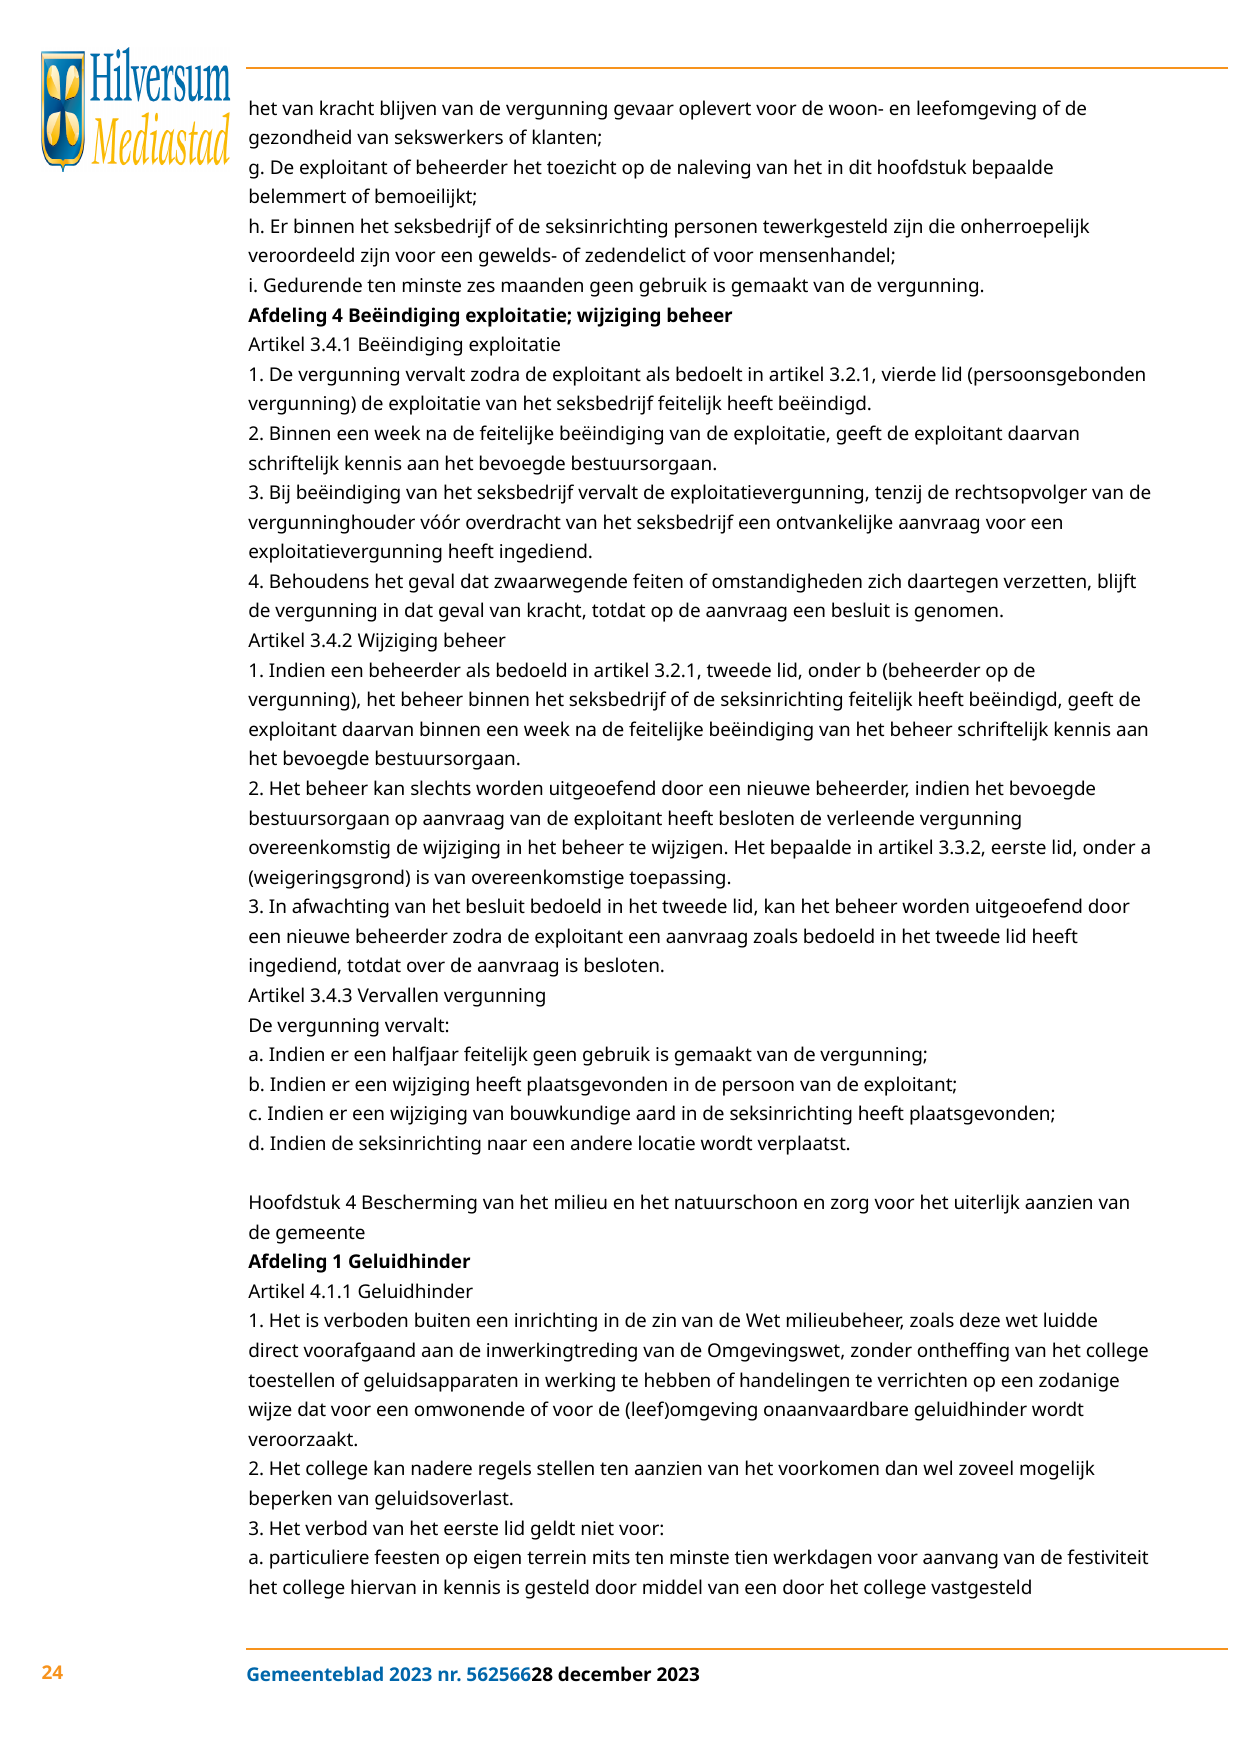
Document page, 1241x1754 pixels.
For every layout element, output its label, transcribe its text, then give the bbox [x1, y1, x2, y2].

picture [41, 47, 231, 172]
text a. Indien er een halfjaar feitelijk geen gebruik is gemaakt van de vergunning; [248, 1041, 1152, 1067]
text 1. Indien een beheerder als bedoeld in artikel 3.2.1, tweede lid, onder b (beheerder op de vergunning), het beheer binnen het seksbedrijf of de seksinrichting feitelijk heeft beëindigd, geeft de exploitant daarvan binnen een week na de feitelijke beëindiging van het beheer schriftelijk kennis aan het bevoegde bestuursorgaan. [248, 657, 1152, 771]
text 3. Bij beëindiging van het seksbedrijf vervalt de exploitatievergunning, tenzij de rechtsopvolger van de vergunninghouder vóór overdracht van het seksbedrijf een ontvankelijke aanvraag voor een exploitatievergunning heeft ingediend. [248, 479, 1152, 564]
text a. particuliere feesten op eigen terrein mits ten minste tien werkdagen voor aanvang van de festiviteit het college hiervan in kennis is gesteld door middel van een door het college vastgesteld [248, 1544, 1152, 1600]
text c. Indien er een wijziging van bouwkundige aard in de seksinrichting heeft plaatsgevonden; [248, 1101, 1152, 1126]
text het van kracht blijven van de vergunning gevaar oplevert voor de woon- en leefomgeving of de gezondheid van sekswerkers of klanten; [248, 95, 1152, 150]
text Afdeling 4 Beëindiging exploitatie; wijziging beheer [248, 302, 1152, 328]
text b. Indien er een wijziging heeft plaatsgevonden in de persoon van de exploitant; [248, 1071, 1152, 1097]
text 3. In afwachting van het besluit bedoeld in het tweede lid, kan het beheer worden uitgeoefend door een nieuwe beheerder zodra de exploitant een aanvraag zoals bedoeld in het tweede lid heeft ingediend, totdat over de aanvraag is besloten. [248, 893, 1152, 978]
text Afdeling 1 Geluidhinder [248, 1248, 1152, 1274]
text De vergunning vervalt: [248, 1012, 1152, 1038]
text 2. Het beheer kan slechts worden uitgeoefend door een nieuwe beheerder, indien het bevoegde bestuursorgaan op aanvraag van de exploitant heeft besloten de verleende vergunning overeenkomstig de wijziging in het beheer te wijzigen. Het bepaalde in artikel 3.3.2, eerste lid, onder a (weigeringsgrond) is van overeenkomstige toepassing. [248, 775, 1152, 890]
text 2. Binnen een week na de feitelijke beëindiging van de exploitatie, geeft de exploitant daarvan schriftelijk kennis aan het bevoegde bestuursorgaan. [248, 420, 1152, 476]
text Artikel 3.4.2 Wijziging beheer [248, 627, 1152, 653]
text 1. Het is verboden buiten een inrichting in de zin van de Wet milieubeheer, zoals deze wet luidde direct voorafgaand aan de inwerkingtreding van de Omgevingswet, zonder ontheffing van het college toestellen of geluidsapparaten in werking te hebben of handelingen te verrichten op een zodanige wijze dat voor een omwonende of voor de (leef)omgeving onaanvaardbare geluidhinder wordt veroorzaakt. [248, 1308, 1152, 1452]
text Artikel 3.4.3 Vervallen vergunning [248, 982, 1152, 1008]
text g. De exploitant of beheerder het toezicht op de naleving van het in dit hoofdstuk bepaalde belemmert of bemoeilijkt; [248, 154, 1152, 209]
text i. Gedurende ten minste zes maanden geen gebruik is gemaakt van de vergunning. [248, 272, 1152, 298]
text h. Er binnen het seksbedrijf of de seksinrichting personen tewerkgesteld zijn die onherroepelijk veroordeeld zijn voor een gewelds- of zedendelict of voor mensenhandel; [248, 213, 1152, 268]
text Artikel 4.1.1 Geluidhinder [248, 1278, 1152, 1304]
text Artikel 3.4.1 Beëindiging exploitatie [248, 331, 1152, 357]
text d. Indien de seksinrichting naar een andere locatie wordt verplaatst. [248, 1130, 1152, 1156]
text 3. Het verbod van het eerste lid geldt niet voor: [248, 1515, 1152, 1541]
text 2. Het college kan nadere regels stellen ten aanzien van het voorkomen dan wel zoveel mogelijk beperken van geluidsoverlast. [248, 1456, 1152, 1511]
text Hoofdstuk 4 Bescherming van het milieu en het natuurschoon en zorg voor het uiterlijk aanzien van de gemeente [248, 1189, 1152, 1245]
text 4. Behoudens het geval dat zwaarwegende feiten of omstandigheden zich daartegen verzetten, blijft de vergunning in dat geval van kracht, totdat op de aanvraag een besluit is genomen. [248, 568, 1152, 623]
text 1. De vergunning vervalt zodra de exploitant als bedoelt in artikel 3.2.1, vierde lid (persoonsgebonden vergunning) de exploitatie van het seksbedrijf feitelijk heeft beëindigd. [248, 361, 1152, 416]
